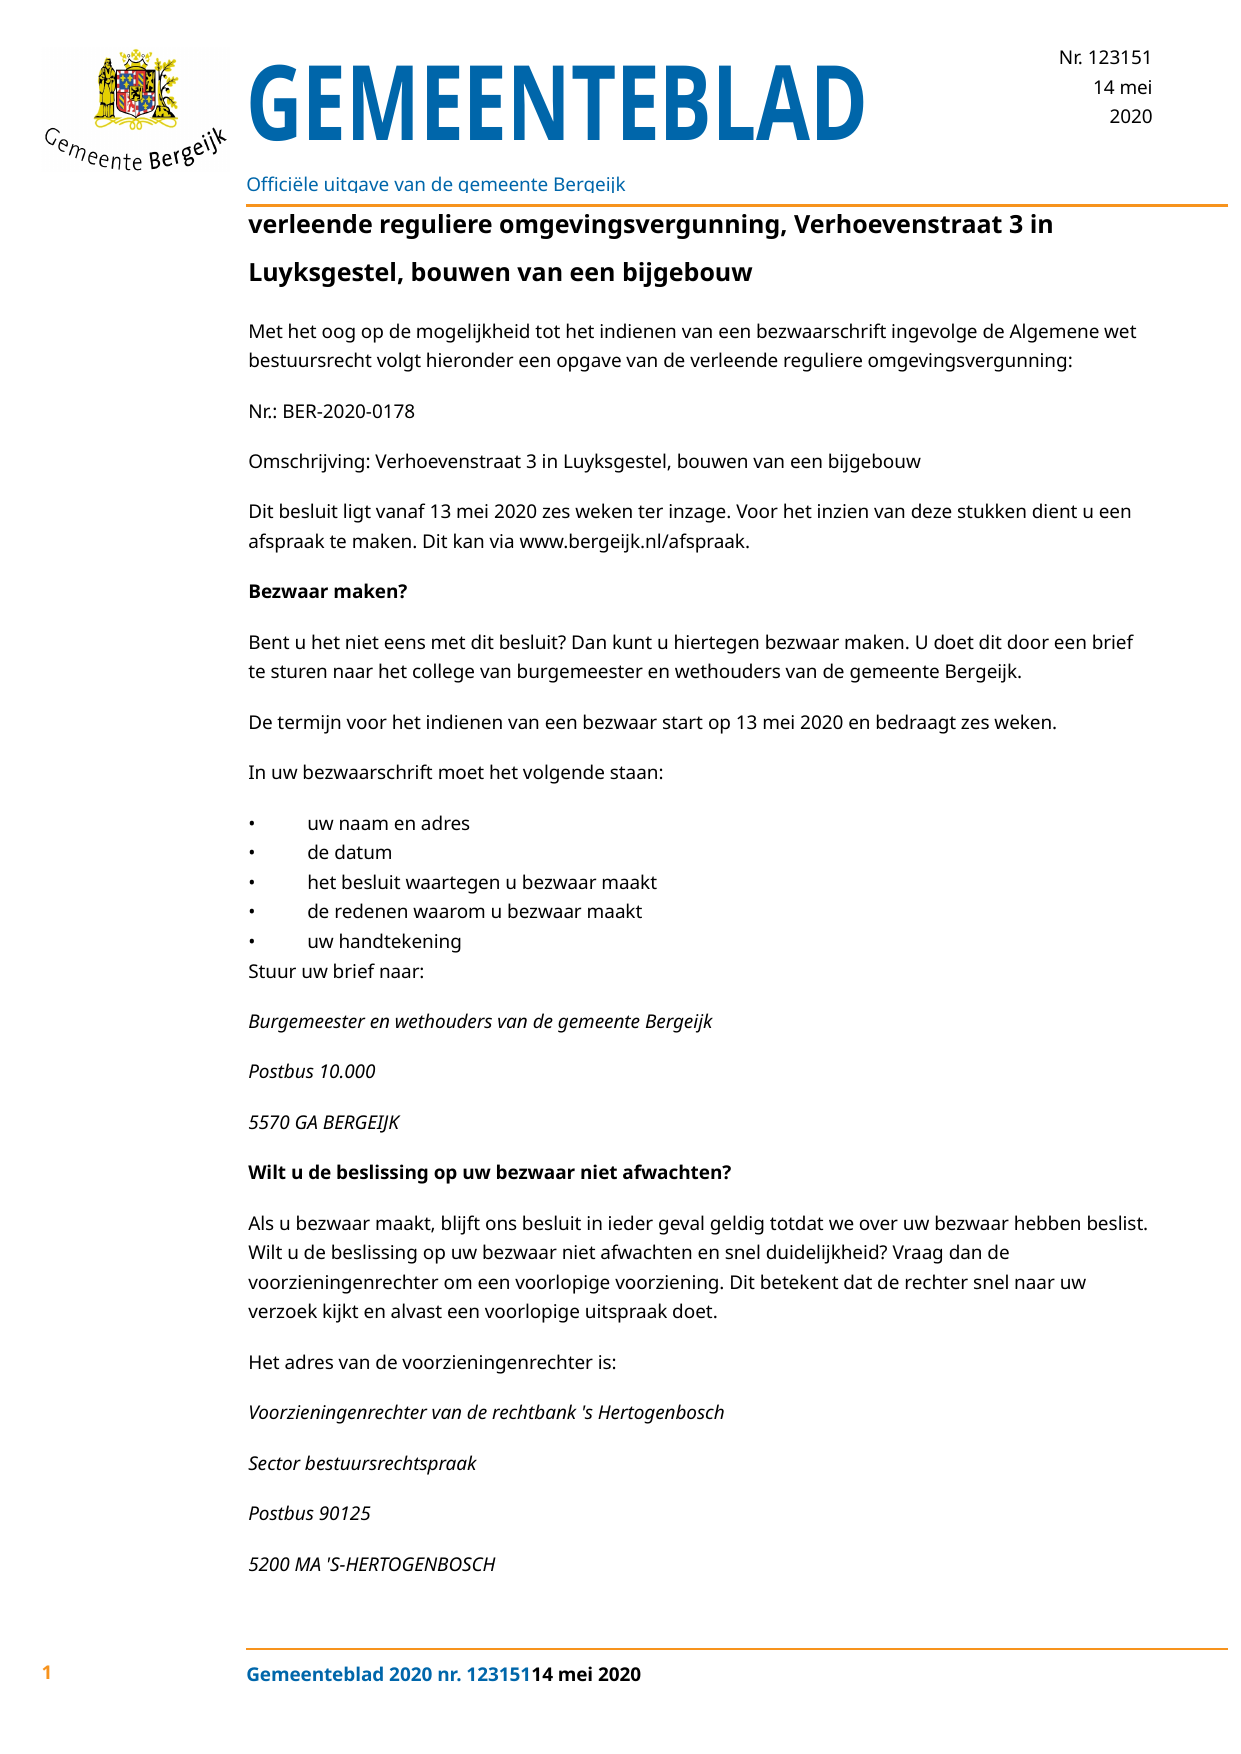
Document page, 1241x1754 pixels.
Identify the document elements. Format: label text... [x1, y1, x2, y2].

text 5200 MA 'S-HERTOGENBOSCH [248, 1551, 1152, 1577]
text Voorzieningenrechter van de rechtbank 's Hertogenbosch [248, 1399, 1152, 1425]
text Het adres van de voorzieningenrechter is: [248, 1349, 1152, 1375]
text Omschrijving: Verhoevenstraat 3 in Luyksgestel, bouwen van een bijgebouw [248, 448, 1152, 474]
text Bezwaar maken? [248, 579, 1152, 604]
list de redenen waarom u bezwaar maakt [248, 899, 1152, 924]
list de datum [248, 839, 1152, 865]
text Postbus 10.000 [248, 1059, 1152, 1084]
text 5570 GA BERGEIJK [248, 1109, 1152, 1135]
picture [41, 47, 231, 172]
text Dit besluit ligt vanaf 13 mei 2020 zes weken ter inzage. Voor het inzien van deze stukken dient u een afspraak te maken. Dit kan via www.bergeijk.nl/afspraak. [248, 499, 1152, 554]
list het besluit waartegen u bezwaar maakt [248, 869, 1152, 895]
text In uw bezwaarschrift moet het volgende staan: [248, 759, 1152, 785]
text Met het oog op de mogelijkheid tot het indienen van een bezwaarschrift ingevolge de Algemene wet bestuursrecht volgt hieronder een opgave van de verleende reguliere omgevingsvergunning: [248, 318, 1152, 373]
text verleende reguliere omgevingsvergunning, Verhoevenstraat 3 in Luyksgestel, bouwen van een bijgebouw [248, 207, 1152, 288]
text Burgemeester en wethouders van de gemeente Bergeijk [248, 1008, 1152, 1034]
list uw handtekening [248, 928, 1152, 954]
text Stuur uw brief naar: [248, 958, 1152, 984]
text Sector bestuursrechtspraak [248, 1450, 1152, 1476]
list uw naam en adres [248, 810, 1152, 836]
text Als u bezwaar maakt, blijft ons besluit in ieder geval geldig totdat we over uw bezwaar hebben beslist. Wilt u de beslissing op uw bezwaar niet afwachten en snel duidelijkheid? Vraag dan de voorzieningenrechter om een voorlopige voorziening. Dit betekent dat de rechter snel naar uw verzoek kijkt en alvast een voorlopige uitspraak doet. [248, 1210, 1152, 1324]
text Postbus 90125 [248, 1500, 1152, 1526]
text Bent u het niet eens met dit besluit? Dan kunt u hiertegen bezwaar maken. U doet dit door een brief te sturen naar het college van burgemeester en wethouders van de gemeente Bergeijk. [248, 629, 1152, 684]
text De termijn voor het indienen van een bezwaar start op 13 mei 2020 en bedraagt zes weken. [248, 709, 1152, 735]
text Wilt u de beslissing op uw bezwaar niet afwachten? [248, 1159, 1152, 1185]
text Nr.: BER-2020-0178 [248, 398, 1152, 424]
